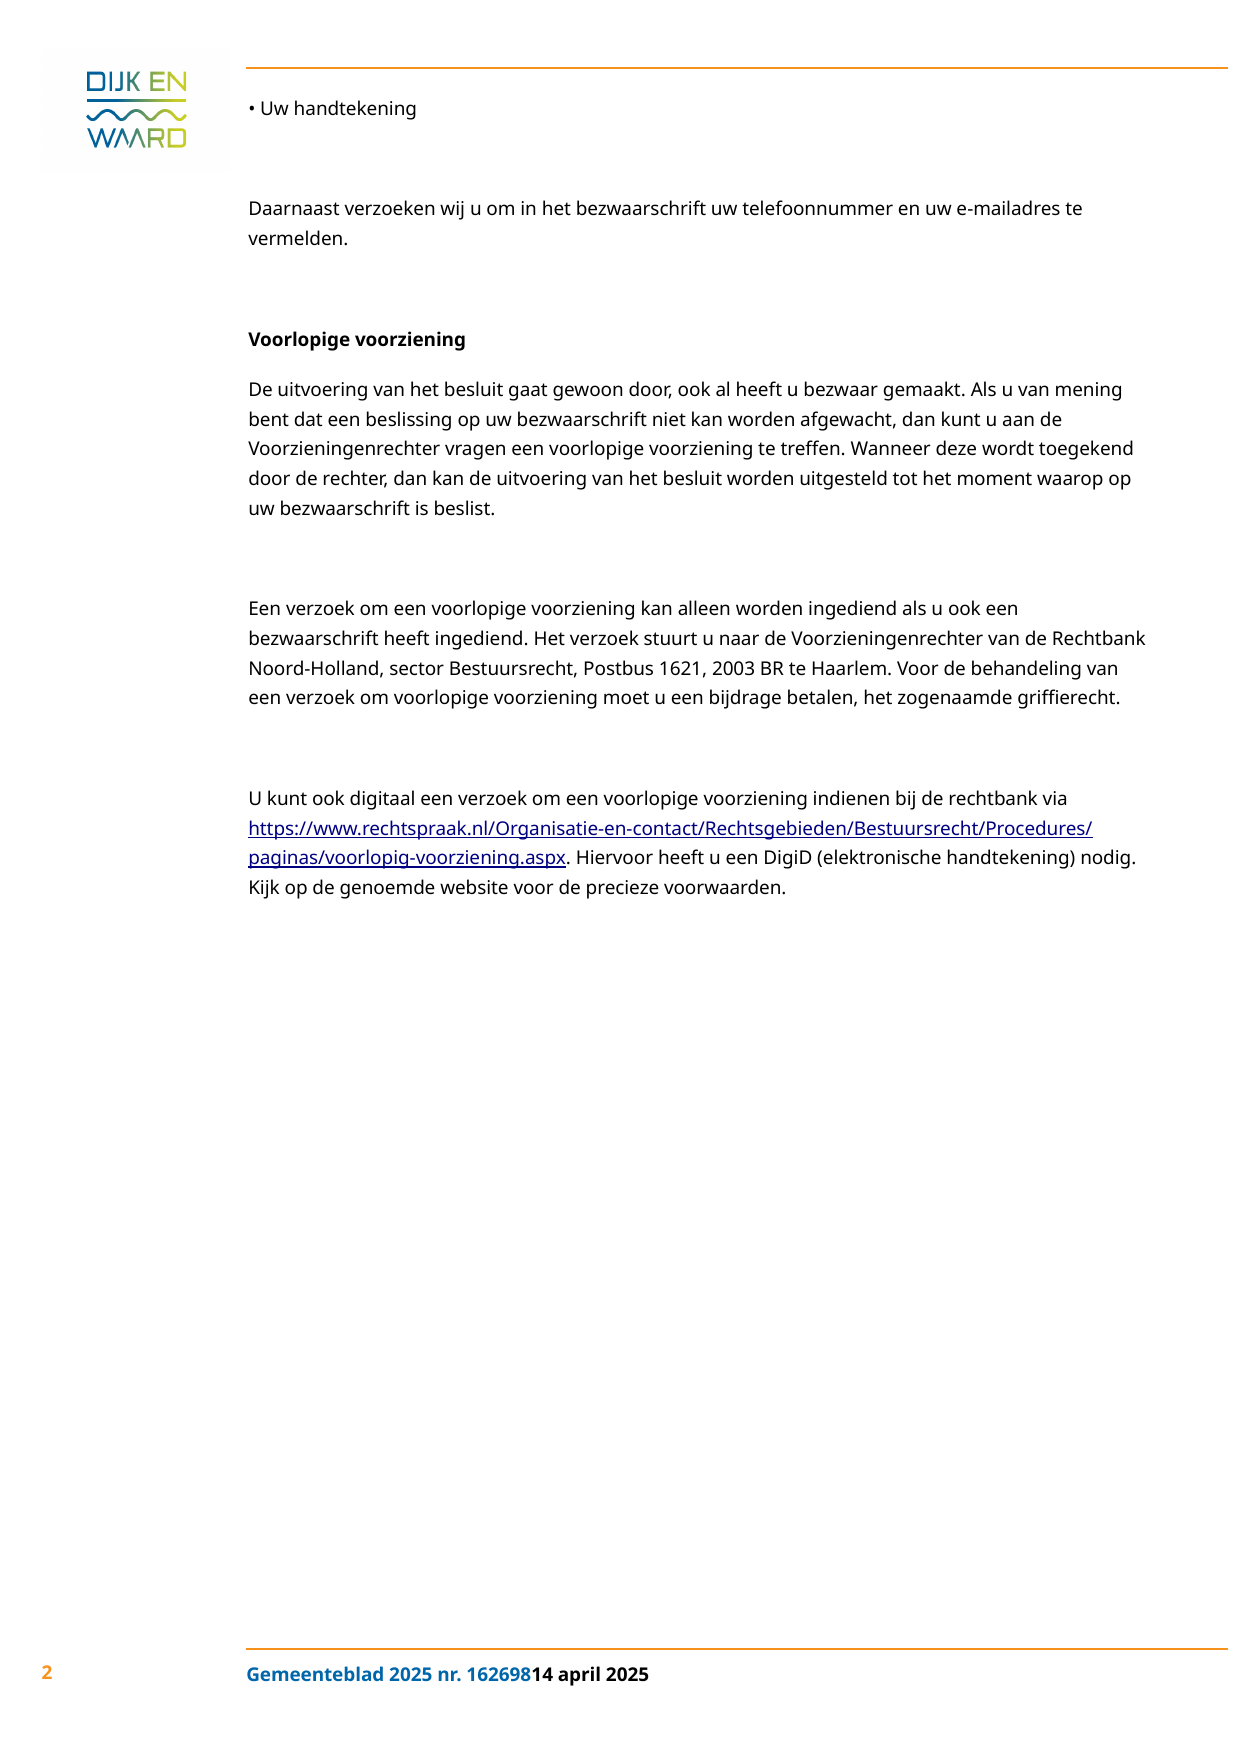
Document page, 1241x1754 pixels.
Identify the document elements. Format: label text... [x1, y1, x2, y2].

text De uitvoering van het besluit gaat gewoon door, ook al heeft u bezwaar gemaakt. Als u van mening bent dat een beslissing op uw bezwaarschrift niet kan worden afgewacht, dan kunt u aan de Voorzieningenrechter vragen een voorlopige voorziening te treffen. Wanneer deze wordt toegekend door de rechter, dan kan de uitvoering van het besluit worden uitgesteld tot het moment waarop op uw bezwaarschrift is beslist. [248, 376, 1152, 521]
text Voorlopige voorziening [248, 326, 1152, 352]
text Daarnaast verzoeken wij u om in het bezwaarschrift uw telefoonnummer en uw e-mailadres te vermelden. [248, 196, 1152, 251]
text Een verzoek om een voorlopige voorziening kan alleen worden ingediend als u ook een bezwaarschrift heeft ingediend. Het verzoek stuurt u naar de Voorzieningenrechter van de Rechtbank Noord-Holland, sector Bestuursrecht, Postbus 1621, 2003 BR te Haarlem. Voor de behandeling van een verzoek om voorlopige voorziening moet u een bijdrage betalen, het zogenaamde griffierecht. [248, 596, 1152, 710]
picture [41, 47, 231, 172]
text • Uw handtekening [248, 95, 1152, 121]
text U kunt ook digitaal een verzoek om een voorlopige voorziening indienen bij de rechtbank via https://www.rechtspraak.nl/Organisatie-en-contact/Rechtsgebieden/Bestuursrecht/Procedures/paginas/voorlopig-voorziening.aspx. Hiervoor heeft u een DigiD (elektronische handtekening) nodig. Kijk op de genoemde website voor de precieze voorwaarden. [248, 785, 1152, 900]
